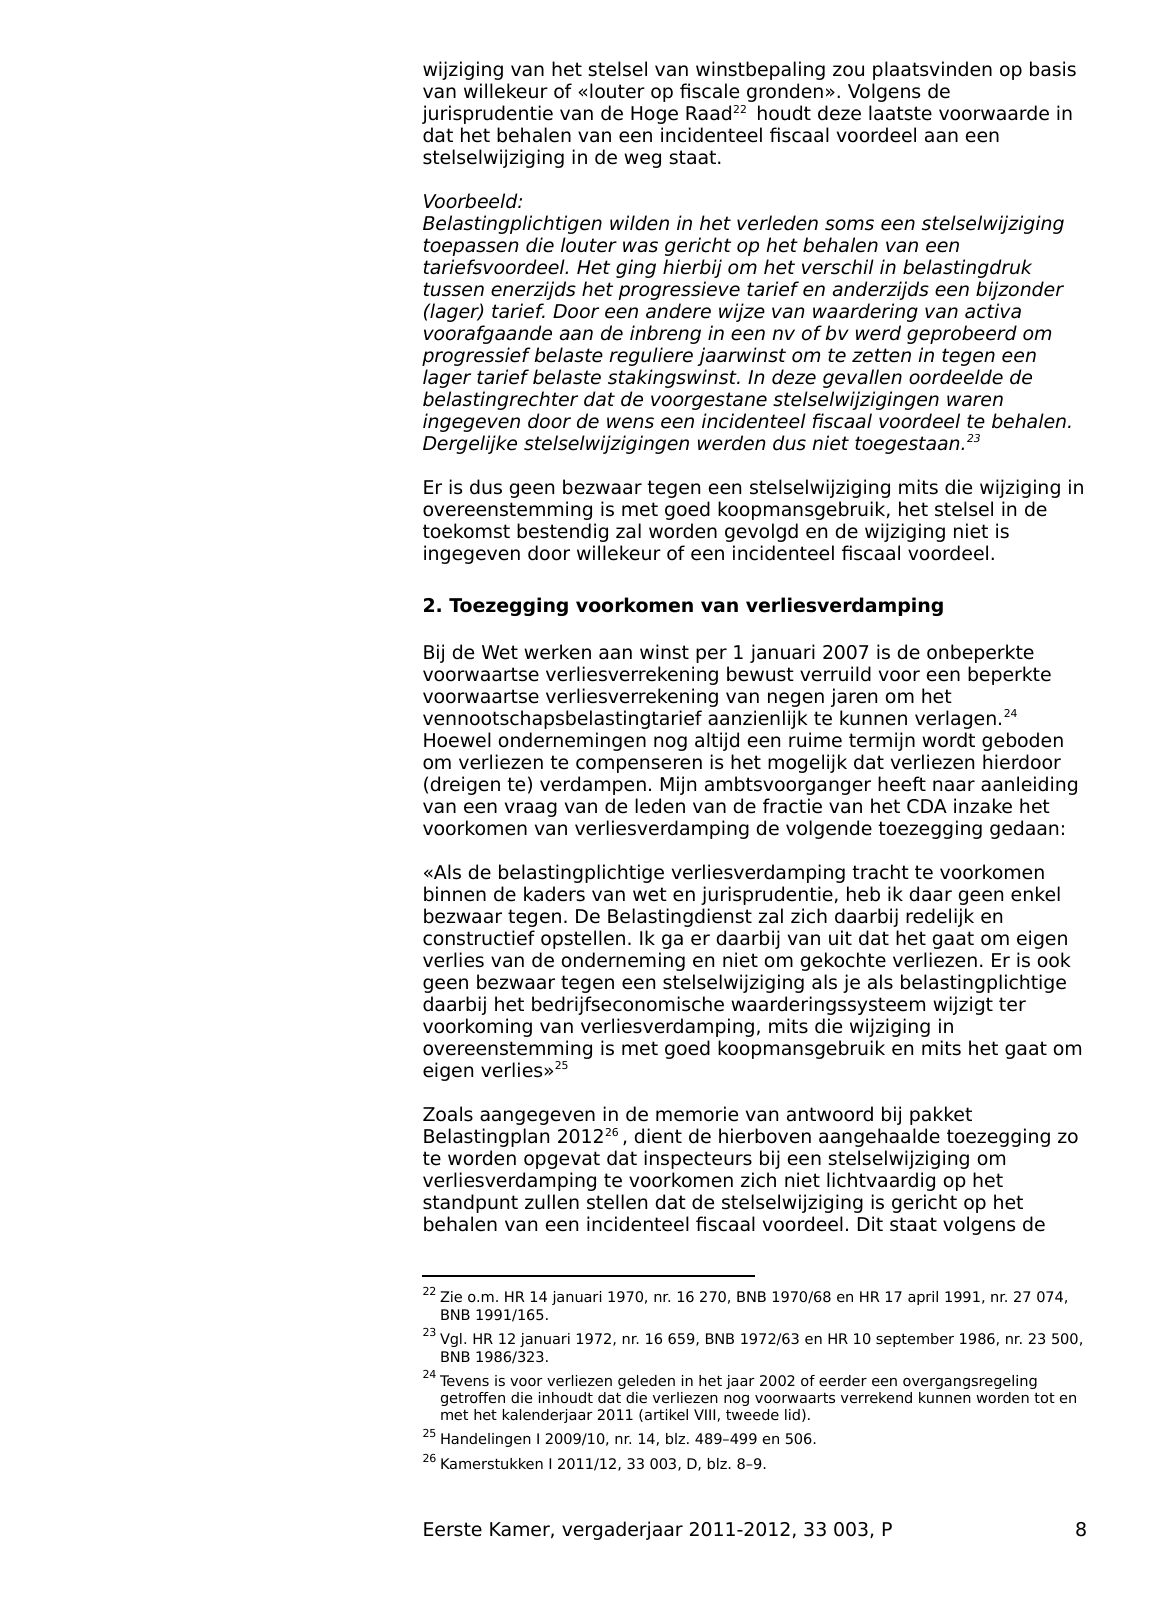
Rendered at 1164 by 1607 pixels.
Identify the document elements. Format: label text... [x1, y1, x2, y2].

text «Als de belastingplichtige verliesverdamping tracht te voorkomen binnen de kaders van wet en jurisprudentie, heb ik daar geen enkel bezwaar tegen. De Belastingdienst zal zich daarbij redelijk en constructief opstellen. Ik ga er daarbij van uit dat het gaat om eigen verlies van de onderneming en niet om gekochte verliezen. Er is ook geen bezwaar tegen een stelselwijziging als je als belastingplichtige daarbij het bedrijfseconomische waarderingssysteem wijzigt ter voorkoming van verliesverdamping, mits die wijziging in overeenstemming is met goed koopmansgebruik en mits het gaat om eigen verlies» [422, 862, 1087, 1082]
text Bij de Wet werken aan winst per 1 januari 2007 is de onbeperkte voorwaartse verliesverrekening bewust verruild voor een beperkte voorwaartse verliesverrekening van negen jaren om het vennootschapsbelastingtarief aanzienlijk te kunnen verlagen. Hoewel ondernemingen nog altijd een ruime termijn wordt geboden om verliezen te compenseren is het mogelijk dat verliezen hierdoor (dreigen te) verdampen. Mijn ambtsvoorganger heeft naar aanleiding van een vraag van de leden van de fractie van het CDA inzake het voorkomen van verliesverdamping de volgende toezegging gedaan: [422, 642, 1087, 840]
text Er is dus geen bezwaar tegen een stelselwijziging mits die wijziging in overeenstemming is met goed koopmansgebruik, het stelsel in de toekomst bestendig zal worden gevolgd en de wijziging niet is ingegeven door willekeur of een incidenteel fiscaal voordeel. [422, 477, 1087, 565]
text Kamerstukken I 2011/12, 33 003, D, blz. 8–9. [422, 1452, 1087, 1474]
text Voorbeeld: [422, 191, 1087, 213]
text wijziging van het stelsel van winstbepaling zou plaatsvinden op basis van willekeur of «louter op fiscale gronden». Volgens de jurisprudentie van de Hoge Raad houdt deze laatste voorwaarde in dat het behalen van een incidenteel fiscaal voordeel aan een stelselwijziging in de weg staat. [422, 59, 1087, 169]
text Tevens is voor verliezen geleden in het jaar 2002 of eerder een overgangsregeling getroffen die inhoudt dat die verliezen nog voorwaarts verrekend kunnen worden tot en met het kalenderjaar 2011 (artikel VIII, tweede lid). [422, 1368, 1087, 1424]
text Zoals aangegeven in de memorie van antwoord bij pakket Belastingplan 2012, dient de hierboven aangehaalde toezegging zo te worden opgevat dat inspecteurs bij een stelselwijziging om verliesverdamping te voorkomen zich niet lichtvaardig op het standpunt zullen stellen dat de stelselwijziging is gericht op het behalen van een incidenteel fiscaal voordeel. Dit staat volgens de [422, 1104, 1087, 1236]
subtitle 2. Toezegging voorkomen van verliesverdamping [422, 595, 1087, 617]
text Handelingen I 2009/10, nr. 14, blz. 489–499 en 506. [422, 1427, 1087, 1449]
text Zie o.m. HR 14 januari 1970, nr. 16 270, BNB 1970/68 en HR 17 april 1991, nr. 27 074, BNB 1991/165. [422, 1285, 1087, 1324]
text Belastingplichtigen wilden in het verleden soms een stelselwijziging toepassen die louter was gericht op het behalen van een tariefsvoordeel. Het ging hierbij om het verschil in belastingdruk tussen enerzijds het progressieve tarief en anderzijds een bijzonder (lager) tarief. Door een andere wijze van waardering van activa voorafgaande aan de inbreng in een nv of bv werd geprobeerd om progressief belaste reguliere jaarwinst om te zetten in tegen een lager tarief belaste stakingswinst. In deze gevallen oordeelde de belastingrechter dat de voorgestane stelselwijzigingen waren ingegeven door de wens een incidenteel fiscaal voordeel te behalen. Dergelijke stelselwijzigingen werden dus niet toegestaan. [422, 213, 1087, 455]
text Vgl. HR 12 januari 1972, nr. 16 659, BNB 1972/63 en HR 10 september 1986, nr. 23 500, BNB 1986/323. [422, 1327, 1087, 1366]
